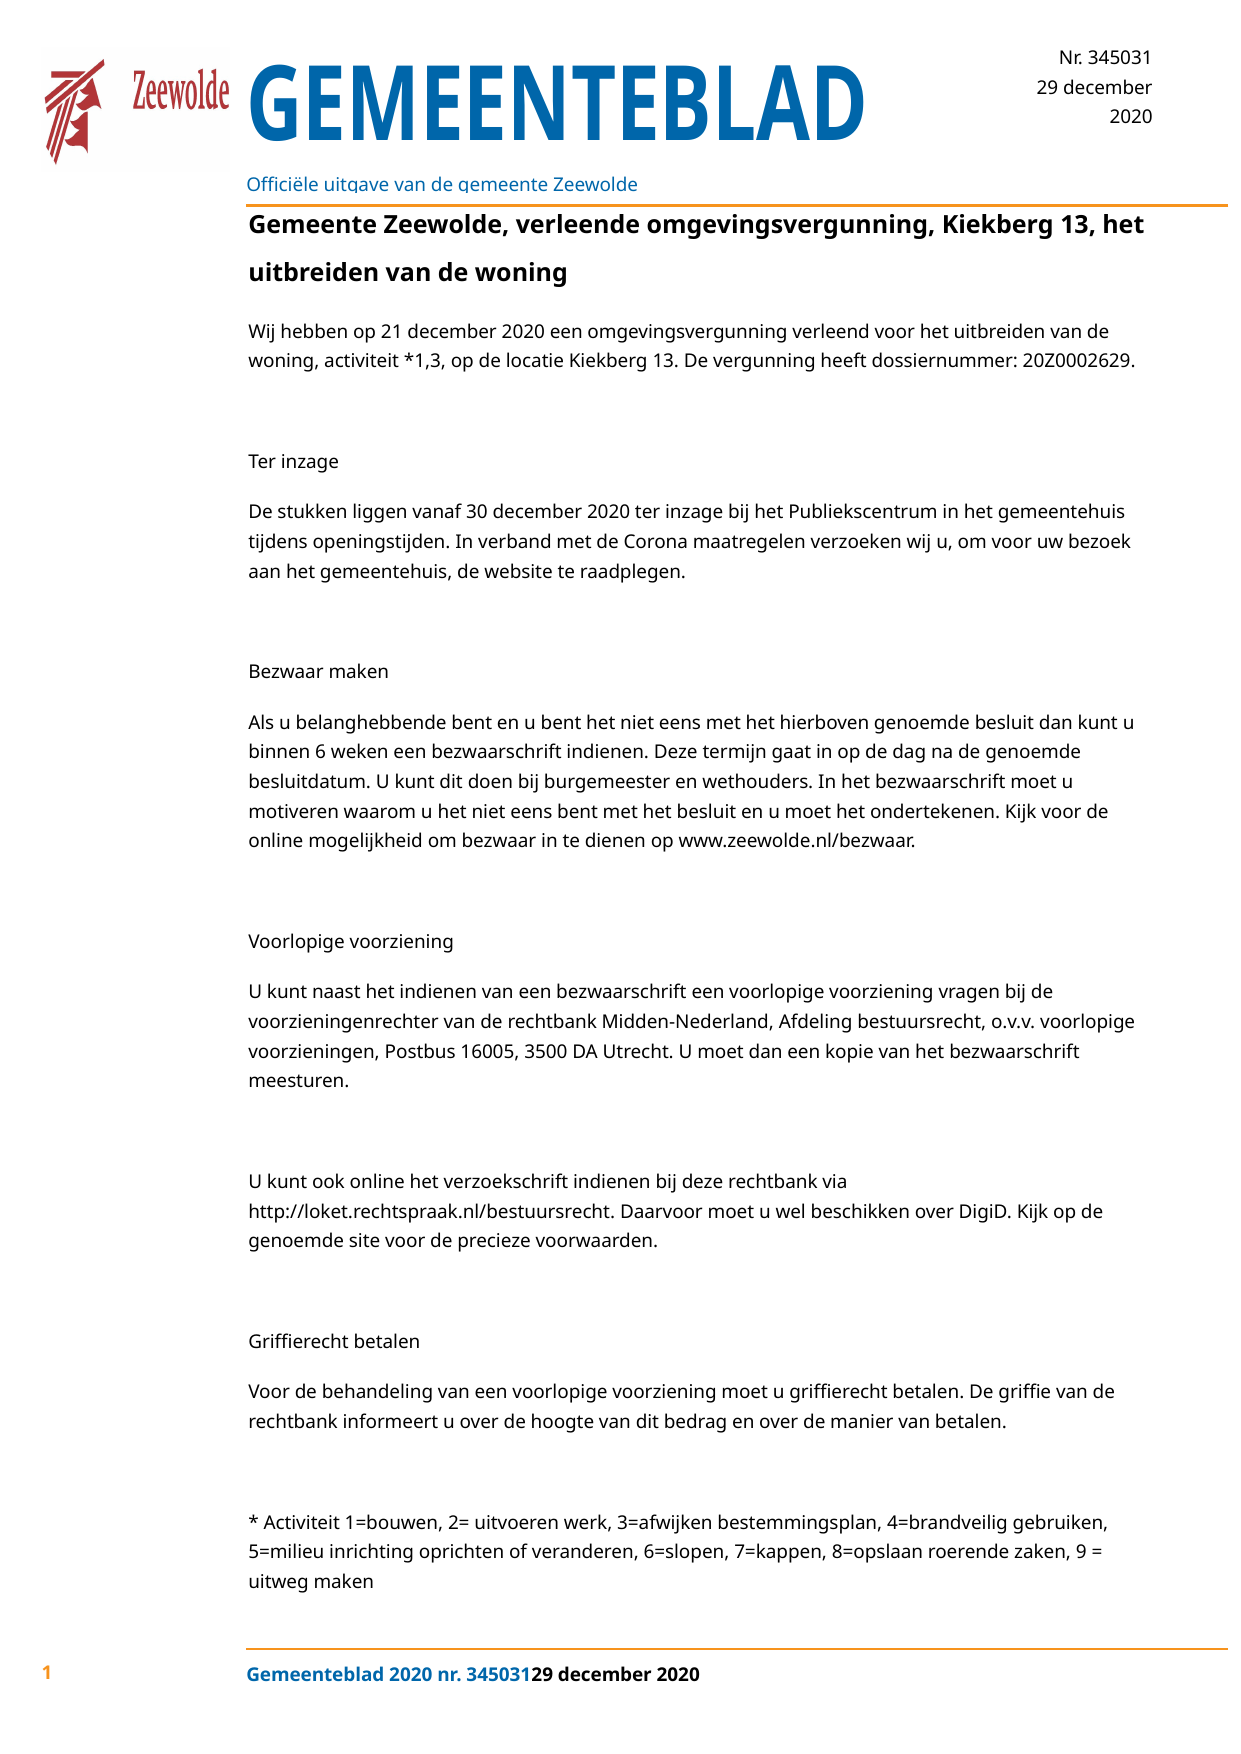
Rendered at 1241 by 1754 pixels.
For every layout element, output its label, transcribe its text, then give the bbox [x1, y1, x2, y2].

text Voor de behandeling van een voorlopige voorziening moet u griffierecht betalen. De griffie van de rechtbank informeert u over de hoogte van dit bedrag en over de manier van betalen. [248, 1379, 1152, 1434]
text Ter inzage [248, 448, 1152, 474]
text Als u belanghebbende bent en u bent het niet eens met het hierboven genoemde besluit dan kunt u binnen 6 weken een bezwaarschrift indienen. Deze termijn gaat in op de dag na de genoemde besluitdatum. U kunt dit doen bij burgemeester en wethouders. In het bezwaarschrift moet u motiveren waarom u het niet eens bent met het besluit en u moet het ondertekenen. Kijk voor de online mogelijkheid om bezwaar in te dienen op www.zeewolde.nl/bezwaar. [248, 709, 1152, 853]
text De stukken liggen vanaf 30 december 2020 ter inzage bij het Publiekscentrum in het gemeentehuis tijdens openingstijden. In verband met de Corona maatregelen verzoeken wij u, om voor uw bezoek aan het gemeentehuis, de website te raadplegen. [248, 499, 1152, 584]
text U kunt naast het indienen van een bezwaarschrift een voorlopige voorziening vragen bij de voorzieningenrechter van de rechtbank Midden-Nederland, Afdeling bestuursrecht, o.v.v. voorlopige voorzieningen, Postbus 16005, 3500 DA Utrecht. U moet dan een kopie van het bezwaarschrift meesturen. [248, 979, 1152, 1093]
text Gemeente Zeewolde, verleende omgevingsvergunning, Kiekberg 13, het uitbreiden van de woning [248, 207, 1152, 288]
text * Activiteit 1=bouwen, 2= uitvoeren werk, 3=afwijken bestemmingsplan, 4=brandveilig gebruiken, 5=milieu inrichting oprichten of veranderen, 6=slopen, 7=kappen, 8=opslaan roerende zaken, 9 = uitweg maken [248, 1509, 1152, 1594]
text Griffierecht betalen [248, 1328, 1152, 1354]
text Bezwaar maken [248, 659, 1152, 684]
picture [41, 47, 231, 172]
text Voorlopige voorziening [248, 928, 1152, 954]
text U kunt ook online het verzoekschrift indienen bij deze rechtbank via http://loket.rechtspraak.nl/bestuursrecht. Daarvoor moet u wel beschikken over DigiD. Kijk op de genoemde site voor de precieze voorwaarden. [248, 1168, 1152, 1253]
text Wij hebben op 21 december 2020 een omgevingsvergunning verleend voor het uitbreiden van de woning, activiteit *1,3, op de locatie Kiekberg 13. De vergunning heeft dossiernummer: 20Z0002629. [248, 318, 1152, 373]
